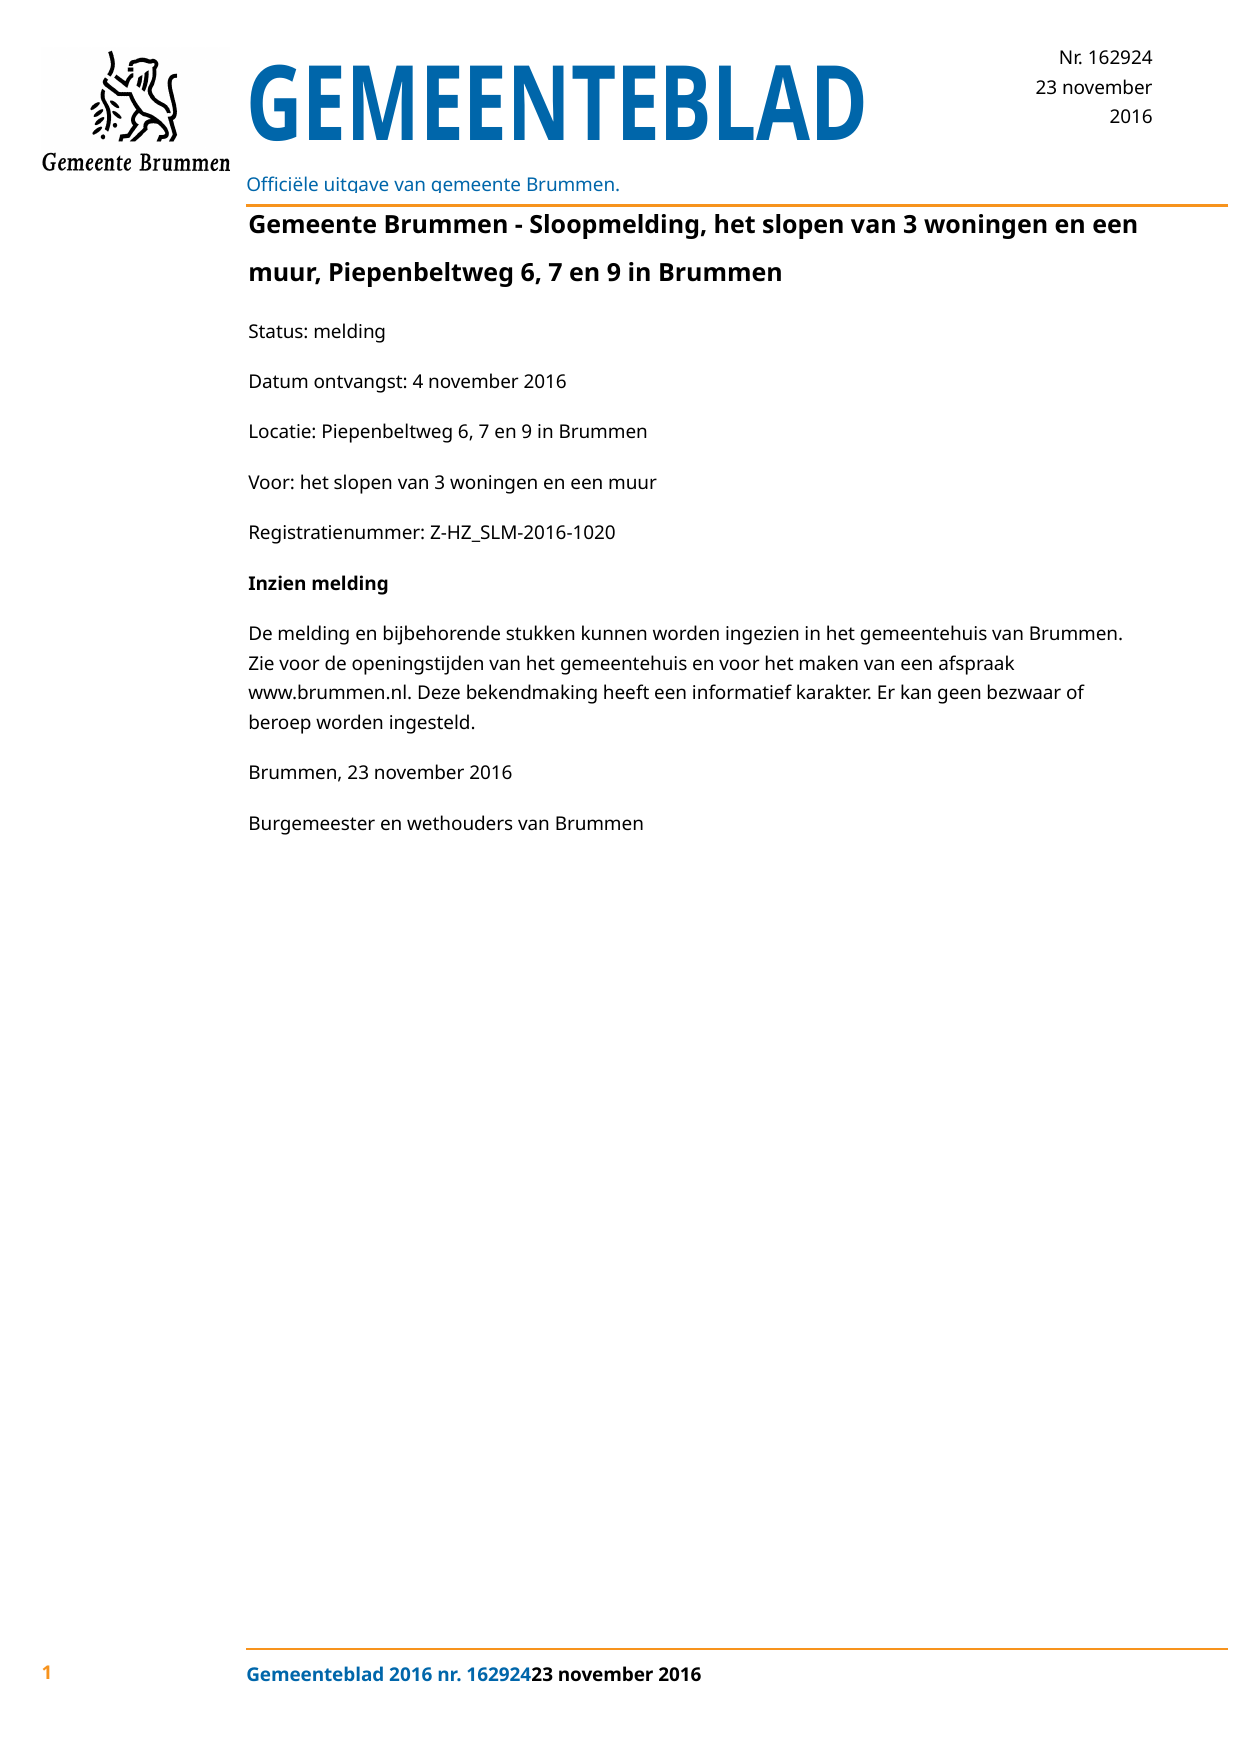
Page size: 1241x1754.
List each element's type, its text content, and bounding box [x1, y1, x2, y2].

text Voor: het slopen van 3 woningen en een muur [248, 469, 1152, 495]
picture [41, 47, 231, 172]
text Burgemeester en wethouders van Brummen [248, 810, 1152, 836]
text Brummen, 23 november 2016 [248, 759, 1152, 785]
text Datum ontvangst: 4 november 2016 [248, 368, 1152, 394]
text Status: melding [248, 318, 1152, 344]
text Locatie: Piepenbeltweg 6, 7 en 9 in Brummen [248, 419, 1152, 444]
text Inzien melding [248, 570, 1152, 596]
text De melding en bijbehorende stukken kunnen worden ingezien in het gemeentehuis van Brummen. Zie voor de openingstijden van het gemeentehuis en voor het maken van een afspraak www.brummen.nl. Deze bekendmaking heeft een informatief karakter. Er kan geen bezwaar of beroep worden ingesteld. [248, 620, 1152, 735]
text Gemeente Brummen - Sloopmelding, het slopen van 3 woningen en een muur, Piepenbeltweg 6, 7 en 9 in Brummen [248, 207, 1152, 288]
text Registratienummer: Z-HZ_SLM-2016-1020 [248, 519, 1152, 545]
